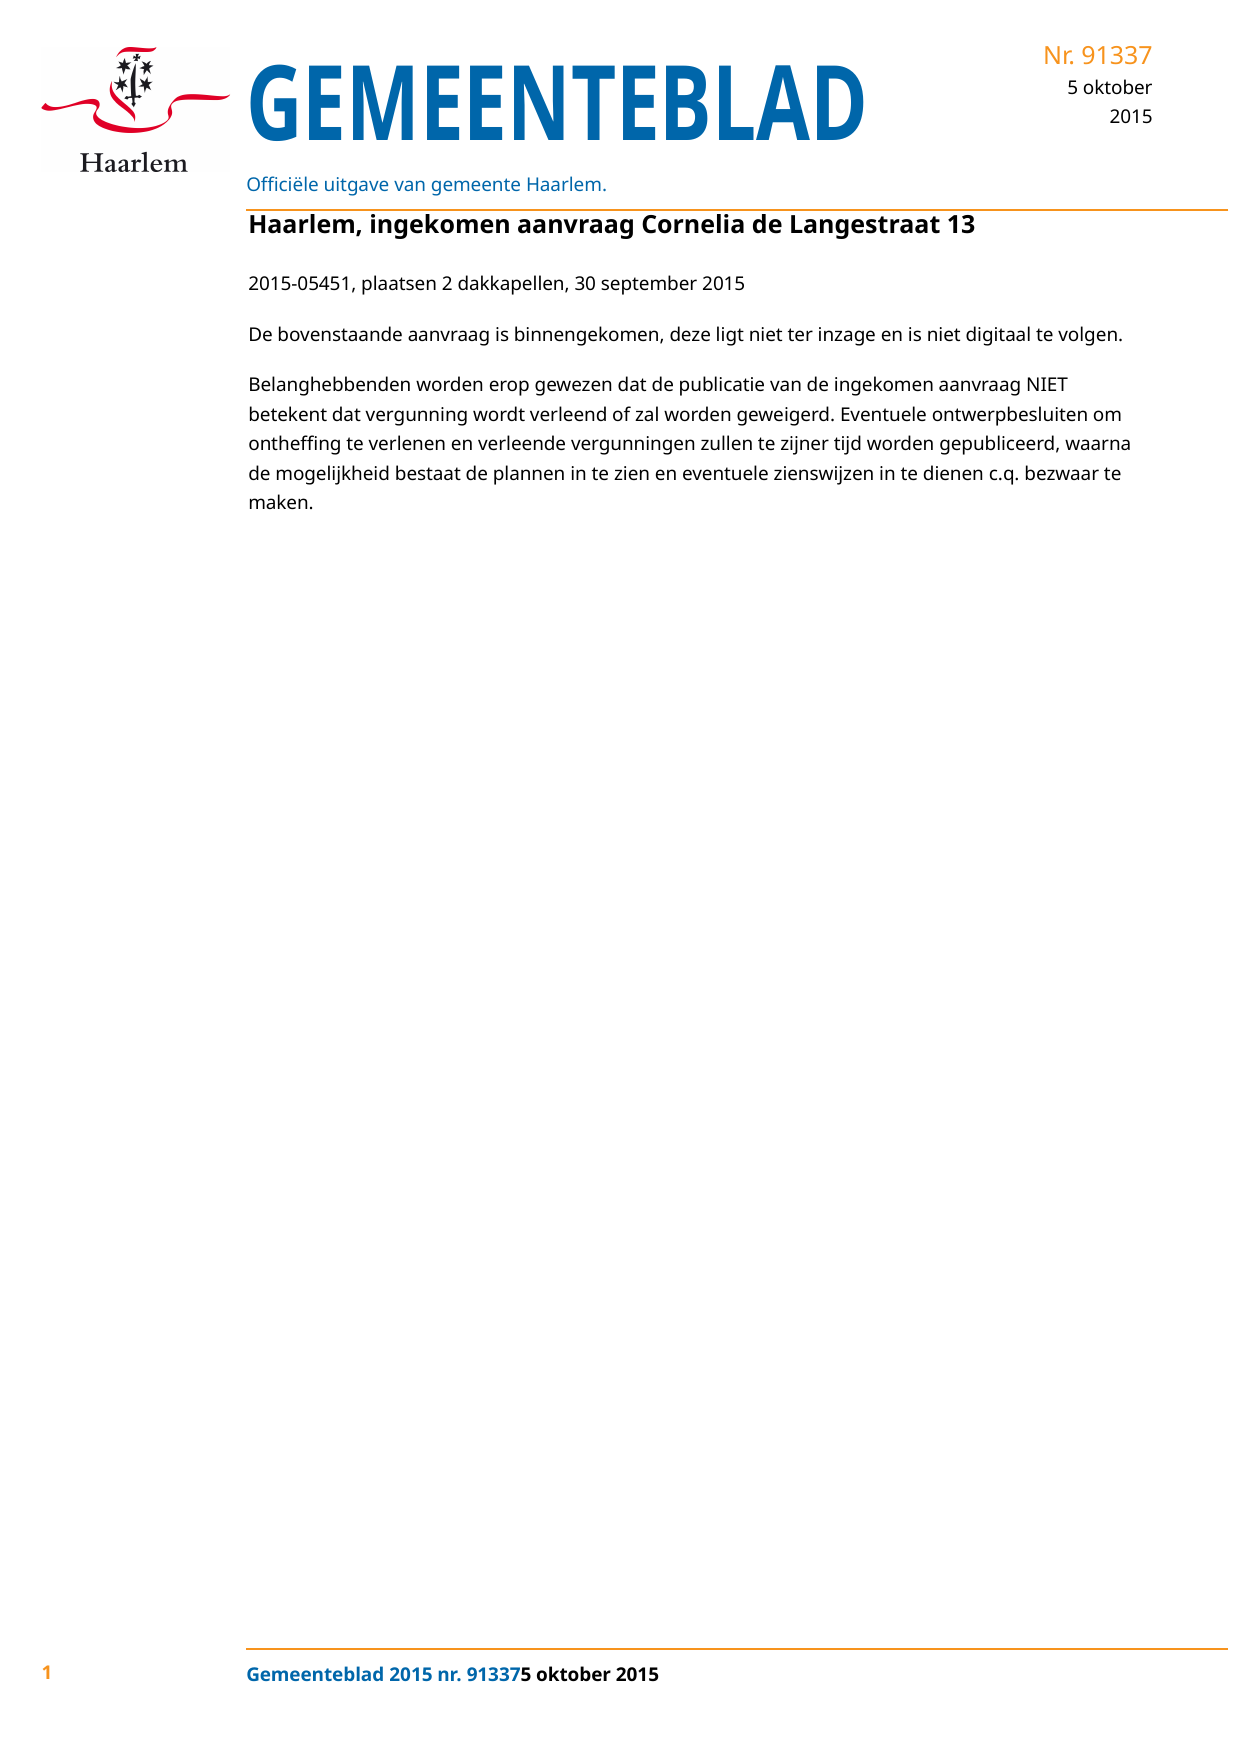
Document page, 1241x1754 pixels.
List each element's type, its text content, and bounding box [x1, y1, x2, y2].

text 2015-05451, plaatsen 2 dakkapellen, 30 september 2015 [248, 270, 1152, 296]
picture [41, 47, 231, 172]
text Belanghebbenden worden erop gewezen dat de publicatie van de ingekomen aanvraag NIET betekent dat vergunning wordt verleend of zal worden geweigerd. Eventuele ontwerpbesluiten om ontheffing te verlenen en verleende vergunningen zullen te zijner tijd worden gepubliceerd, waarna de mogelijkheid bestaat de plannen in te zien en eventuele zienswijzen in te dienen c.q. bezwaar te maken. [248, 371, 1152, 515]
text De bovenstaande aanvraag is binnengekomen, deze ligt niet ter inzage en is niet digitaal te volgen. [248, 321, 1152, 346]
text Haarlem, ingekomen aanvraag Cornelia de Langestraat 13 [248, 211, 1152, 241]
